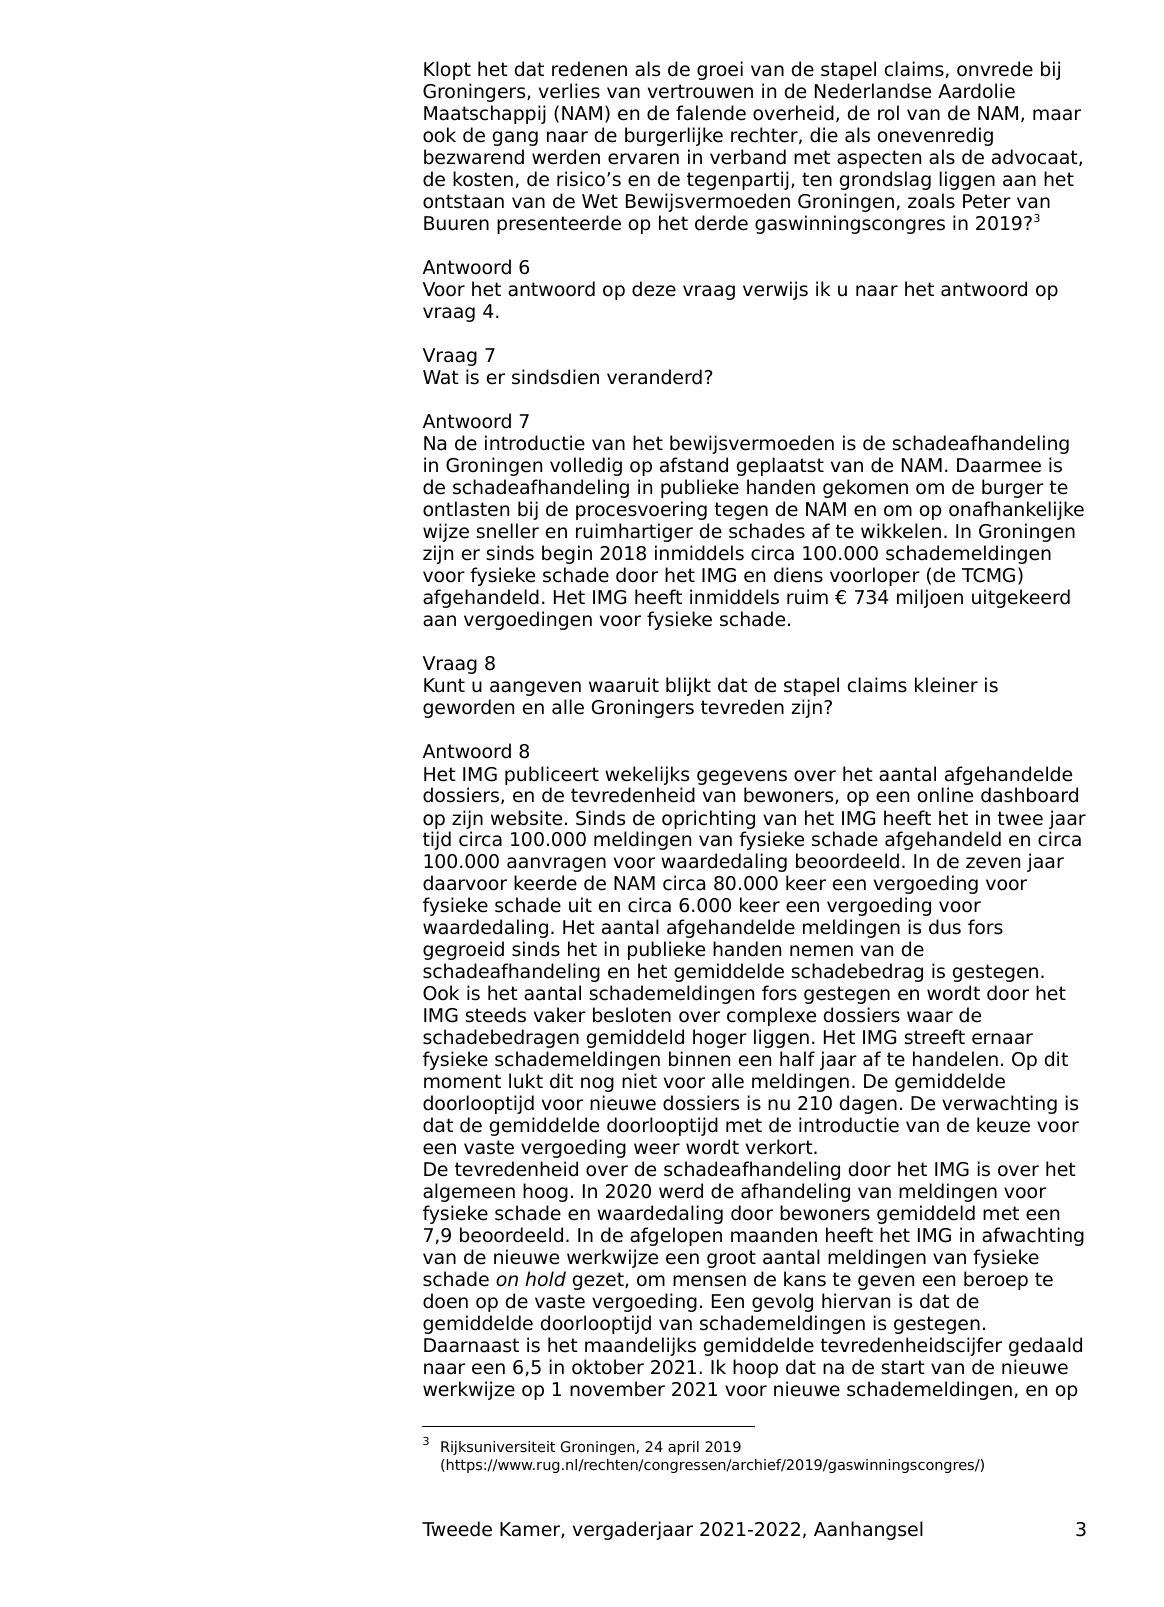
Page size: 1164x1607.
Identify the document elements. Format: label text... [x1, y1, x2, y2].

text De tevredenheid over de schadeafhandeling door het IMG is over het algemeen hoog. In 2020 werd de afhandeling van meldingen voor fysieke schade en waardedaling door bewoners gemiddeld met een 7,9 beoordeeld. In de afgelopen maanden heeft het IMG in afwachting van de nieuwe werkwijze een groot aantal meldingen van fysieke schade on hold gezet, om mensen de kans te geven een beroep te doen op de vaste vergoeding. Een gevolg hiervan is dat de gemiddelde doorlooptijd van schademeldingen is gestegen. Daarnaast is het maandelijks gemiddelde tevredenheidscijfer gedaald naar een 6,5 in oktober 2021. Ik hoop dat na de start van de nieuwe werkwijze op 1 november 2021 voor nieuwe schademeldingen, en op [422, 1159, 1087, 1401]
text Voor het antwoord op deze vraag verwijs ik u naar het antwoord op vraag 4. [422, 279, 1087, 323]
text Kunt u aangeven waaruit blijkt dat de stapel claims kleiner is geworden en alle Groningers tevreden zijn? [422, 675, 1087, 719]
text Wat is er sindsdien veranderd? [422, 367, 1087, 389]
text Vraag 8 [422, 653, 1087, 675]
text Rijksuniversiteit Groningen, 24 april 2019 (https://www.rug.nl/rechten/congressen/archief/2019/gaswinningscongres/) [422, 1435, 1087, 1474]
text Antwoord 6 [422, 257, 1087, 279]
text Het IMG publiceert wekelijks gegevens over het aantal afgehandelde dossiers, en de tevredenheid van bewoners, op een online dashboard op zijn website. Sinds de oprichting van het IMG heeft het in twee jaar tijd circa 100.000 meldingen van fysieke schade afgehandeld en circa 100.000 aanvragen voor waardedaling beoordeeld. In de zeven jaar daarvoor keerde de NAM circa 80.000 keer een vergoeding voor fysieke schade uit en circa 6.000 keer een vergoeding voor waardedaling. Het aantal afgehandelde meldingen is dus fors gegroeid sinds het in publieke handen nemen van de schadeafhandeling en het gemiddelde schadebedrag is gestegen. Ook is het aantal schademeldingen fors gestegen en wordt door het IMG steeds vaker besloten over complexe dossiers waar de schadebedragen gemiddeld hoger liggen. Het IMG streeft ernaar fysieke schademeldingen binnen een half jaar af te handelen. Op dit moment lukt dit nog niet voor alle meldingen. De gemiddelde doorlooptijd voor nieuwe dossiers is nu 210 dagen. De verwachting is dat de gemiddelde doorlooptijd met de introductie van de keuze voor een vaste vergoeding weer wordt verkort. [422, 763, 1087, 1159]
text Klopt het dat redenen als de groei van de stapel claims, onvrede bij Groningers, verlies van vertrouwen in de Nederlandse Aardolie Maatschappij (NAM) en de falende overheid, de rol van de NAM, maar ook de gang naar de burgerlijke rechter, die als onevenredig bezwarend werden ervaren in verband met aspecten als de advocaat, de kosten, de risico’s en de tegenpartij, ten grondslag liggen aan het ontstaan van de Wet Bewijsvermoeden Groningen, zoals Peter van Buuren presenteerde op het derde gaswinningscongres in 2019? [422, 59, 1087, 235]
text Na de introductie van het bewijsvermoeden is de schadeafhandeling in Groningen volledig op afstand geplaatst van de NAM. Daarmee is de schadeafhandeling in publieke handen gekomen om de burger te ontlasten bij de procesvoering tegen de NAM en om op onafhankelijke wijze sneller en ruimhartiger de schades af te wikkelen. In Groningen zijn er sinds begin 2018 inmiddels circa 100.000 schademeldingen voor fysieke schade door het IMG en diens voorloper (de TCMG) afgehandeld. Het IMG heeft inmiddels ruim € 734 miljoen uitgekeerd aan vergoedingen voor fysieke schade. [422, 433, 1087, 631]
text Antwoord 7 [422, 411, 1087, 433]
text Vraag 7 [422, 345, 1087, 367]
text Antwoord 8 [422, 741, 1087, 763]
